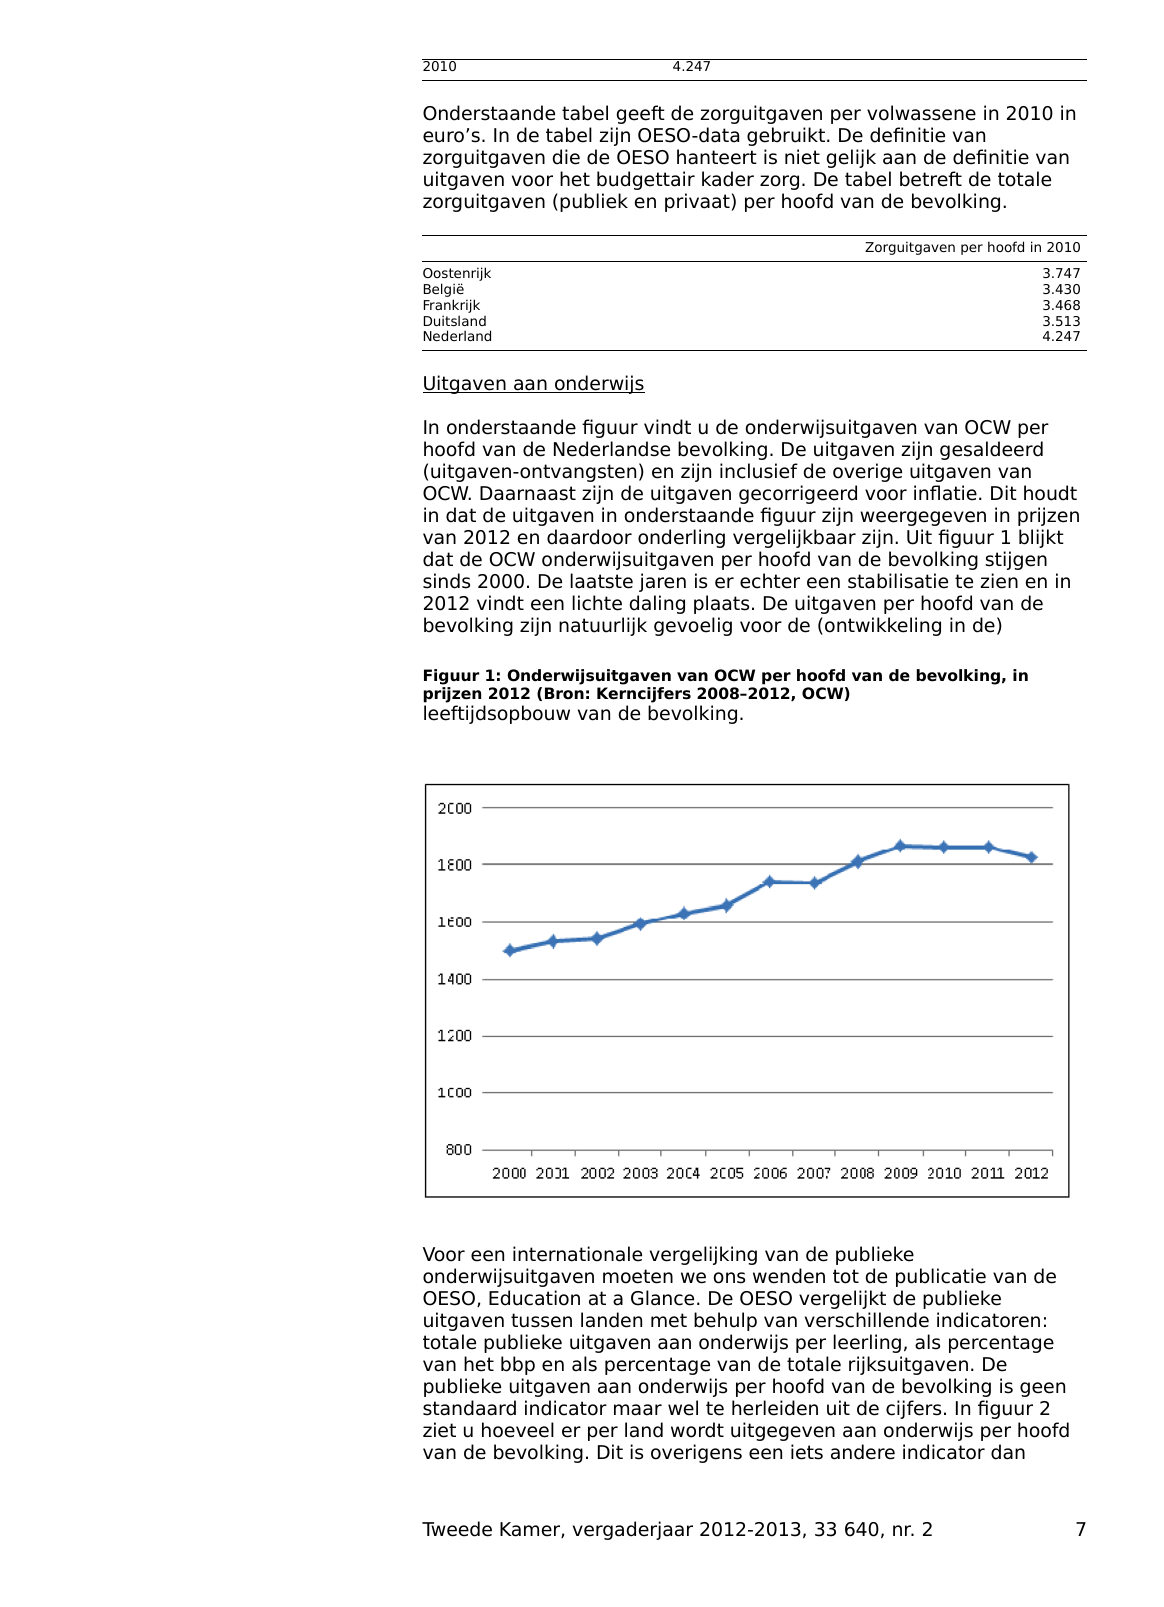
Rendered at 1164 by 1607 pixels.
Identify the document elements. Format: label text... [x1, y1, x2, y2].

table_cell 3.430 [683, 282, 1087, 298]
table_cell 3.747 [683, 262, 1087, 282]
table_cell 3.468 [683, 298, 1087, 313]
table_cell 4.247 [666, 60, 1087, 79]
table_header [422, 236, 683, 261]
table_cell 3.513 [683, 314, 1087, 329]
text Voor een internationale vergelijking van de publieke onderwijsuitgaven moeten we ons wenden tot de publicatie van de OESO, Education at a Glance. De OESO vergelijkt de publieke uitgaven tussen landen met behulp van verschillende indicatoren: totale publieke uitgaven aan onderwijs per leerling, als percentage van het bbp en als percentage van de totale rijksuitgaven. De publieke uitgaven aan onderwijs per hoofd van de bevolking is geen standaard indicator maar wel te herleiden uit de cijfers. In figuur 2 ziet u hoeveel er per land wordt uitgegeven aan onderwijs per hoofd van de bevolking. Dit is overigens een iets andere indicator dan [422, 1244, 1087, 1464]
table_cell 2010 [422, 60, 666, 79]
picture [422, 781, 1072, 1201]
table_cell 4.247 [683, 329, 1087, 350]
subtitle Uitgaven aan onderwijs [422, 373, 1087, 395]
table_header Zorguitgaven per hoofd in 2010 [683, 236, 1087, 261]
table_cell België [422, 282, 683, 298]
table_cell Frankrijk [422, 298, 683, 313]
text Onderstaande tabel geeft de zorguitgaven per volwassene in 2010 in euro’s. In de tabel zijn OESO-data gebruikt. De definitie van zorguitgaven die de OESO hanteert is niet gelijk aan de definitie van uitgaven voor het budgettair kader zorg. De tabel betreft de totale zorguitgaven (publiek en privaat) per hoofd van de bevolking. [422, 103, 1087, 213]
table_cell Oostenrijk [422, 262, 683, 282]
text In onderstaande figuur vindt u de onderwijsuitgaven van OCW per hoofd van de Nederlandse bevolking. De uitgaven zijn gesaldeerd (uitgaven-ontvangsten) en zijn inclusief de overige uitgaven van OCW. Daarnaast zijn de uitgaven gecorrigeerd voor inflatie. Dit houdt in dat de uitgaven in onderstaande figuur zijn weergegeven in prijzen van 2012 en daardoor onderling vergelijkbaar zijn. Uit figuur 1 blijkt dat de OCW onderwijsuitgaven per hoofd van de bevolking stijgen sinds 2000. De laatste jaren is er echter een stabilisatie te zien en in 2012 vindt een lichte daling plaats. De uitgaven per hoofd van de bevolking zijn natuurlijk gevoelig voor de (ontwikkeling in de) leeftijdsopbouw van de bevolking. [422, 417, 1087, 725]
table_cell Nederland [422, 329, 683, 350]
table_cell Duitsland [422, 314, 683, 329]
text Figuur 1: Onderwijsuitgaven van OCW per hoofd van de bevolking, in prijzen 2012 (Bron: Kerncijfers 2008–2012, OCW) [422, 667, 1072, 703]
